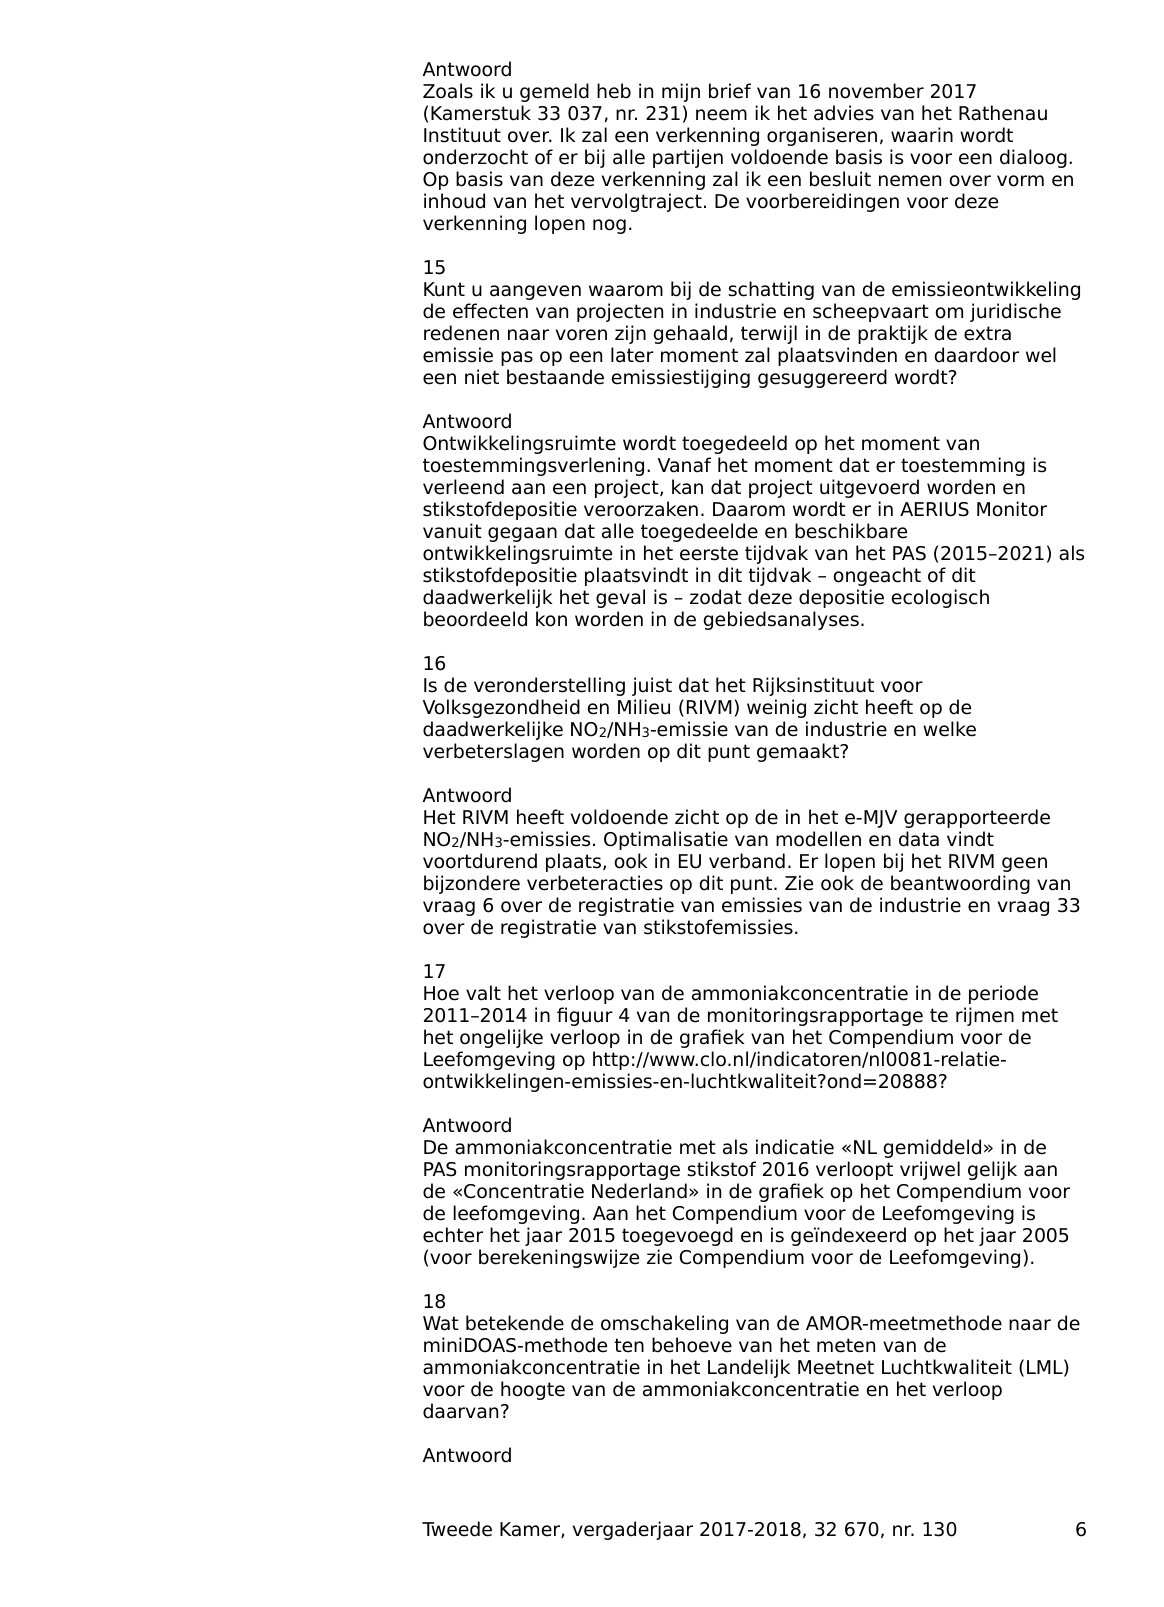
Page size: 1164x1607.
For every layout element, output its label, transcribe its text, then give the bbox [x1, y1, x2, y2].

text Hoe valt het verloop van de ammoniakconcentratie in de periode 2011–2014 in figuur 4 van de monitoringsrapportage te rijmen met het ongelijke verloop in de grafiek van het Compendium voor de Leefomgeving op http://www.clo.nl/indicatoren/nl0081-relatie-ontwikkelingen-emissies-en-luchtkwaliteit?ond=20888? [422, 983, 1087, 1093]
text 16 [422, 653, 1087, 675]
text Antwoord [422, 1445, 1087, 1467]
text Kunt u aangeven waarom bij de schatting van de emissieontwikkeling de effecten van projecten in industrie en scheepvaart om juridische redenen naar voren zijn gehaald, terwijl in de praktijk de extra emissie pas op een later moment zal plaatsvinden en daardoor wel een niet bestaande emissiestijging gesuggereerd wordt? [422, 279, 1087, 389]
text 17 [422, 961, 1087, 983]
text Wat betekende de omschakeling van de AMOR-meetmethode naar de miniDOAS-methode ten behoeve van het meten van de ammoniakconcentratie in het Landelijk Meetnet Luchtkwaliteit (LML) voor de hoogte van de ammoniakconcentratie en het verloop daarvan? [422, 1313, 1087, 1423]
text Zoals ik u gemeld heb in mijn brief van 16 november 2017 (Kamerstuk 33 037, nr. 231) neem ik het advies van het Rathenau Instituut over. Ik zal een verkenning organiseren, waarin wordt onderzocht of er bij alle partijen voldoende basis is voor een dialoog. Op basis van deze verkenning zal ik een besluit nemen over vorm en inhoud van het vervolgtraject. De voorbereidingen voor deze verkenning lopen nog. [422, 81, 1087, 235]
text Antwoord [422, 1115, 1087, 1137]
text Het RIVM heeft voldoende zicht op de in het e-MJV gerapporteerde NO2/NH3-emissies. Optimalisatie van modellen en data vindt voortdurend plaats, ook in EU verband. Er lopen bij het RIVM geen bijzondere verbeteracties op dit punt. Zie ook de beantwoording van vraag 6 over de registratie van emissies van de industrie en vraag 33 over de registratie van stikstofemissies. [422, 807, 1087, 939]
text 18 [422, 1291, 1087, 1313]
text De ammoniakconcentratie met als indicatie «NL gemiddeld» in de PAS monitoringsrapportage stikstof 2016 verloopt vrijwel gelijk aan de «Concentratie Nederland» in de grafiek op het Compendium voor de leefomgeving. Aan het Compendium voor de Leefomgeving is echter het jaar 2015 toegevoegd en is geïndexeerd op het jaar 2005 (voor berekeningswijze zie Compendium voor de Leefomgeving). [422, 1137, 1087, 1269]
text Antwoord [422, 785, 1087, 807]
text 15 [422, 257, 1087, 279]
text Ontwikkelingsruimte wordt toegedeeld op het moment van toestemmingsverlening. Vanaf het moment dat er toestemming is verleend aan een project, kan dat project uitgevoerd worden en stikstofdepositie veroorzaken. Daarom wordt er in AERIUS Monitor vanuit gegaan dat alle toegedeelde en beschikbare ontwikkelingsruimte in het eerste tijdvak van het PAS (2015–2021) als stikstofdepositie plaatsvindt in dit tijdvak – ongeacht of dit daadwerkelijk het geval is – zodat deze depositie ecologisch beoordeeld kon worden in de gebiedsanalyses. [422, 433, 1087, 631]
text Antwoord [422, 59, 1087, 81]
text Antwoord [422, 411, 1087, 433]
text Is de veronderstelling juist dat het Rijksinstituut voor Volksgezondheid en Milieu (RIVM) weinig zicht heeft op de daadwerkelijke NO2/NH3-emissie van de industrie en welke verbeterslagen worden op dit punt gemaakt? [422, 675, 1087, 763]
